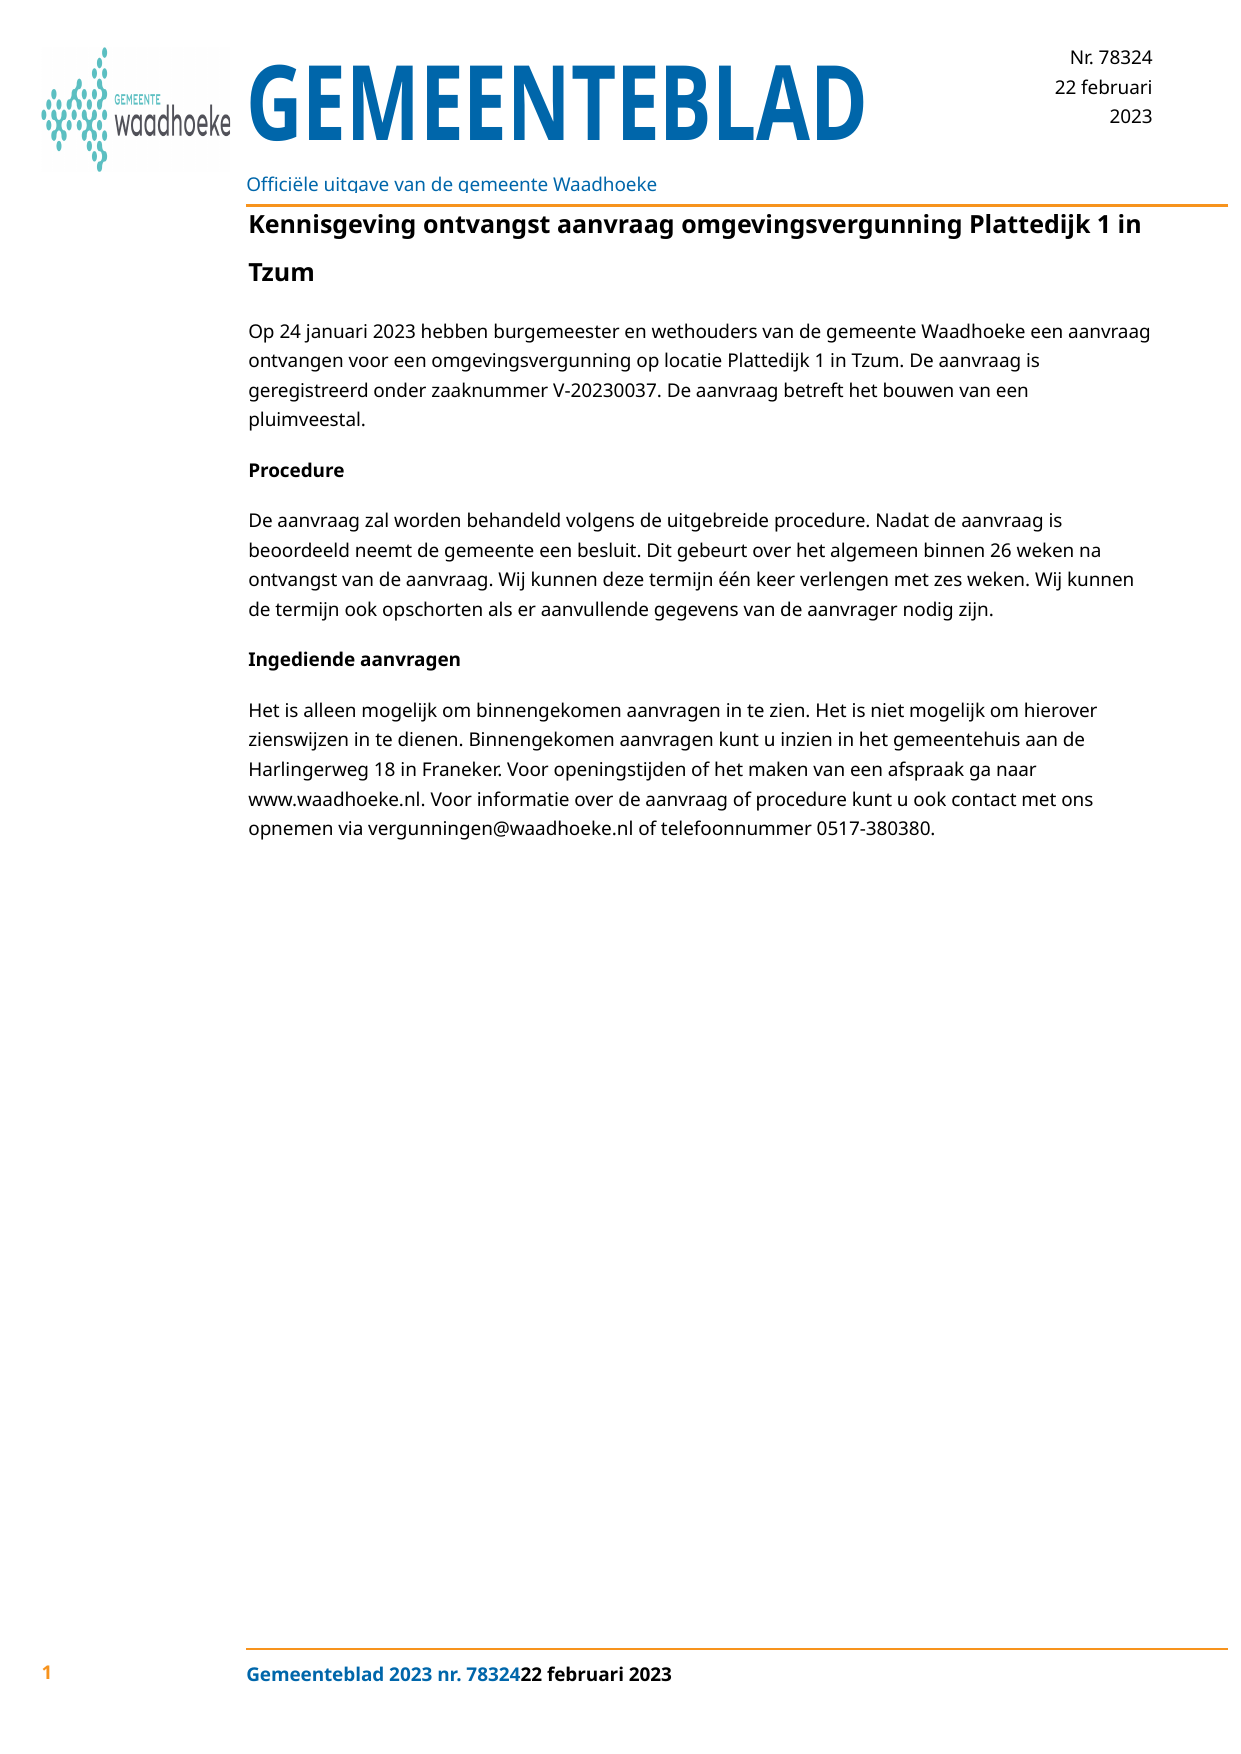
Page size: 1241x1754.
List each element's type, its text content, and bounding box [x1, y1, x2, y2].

text Procedure [248, 457, 1152, 483]
picture [41, 47, 231, 172]
text Het is alleen mogelijk om binnengekomen aanvragen in te zien. Het is niet mogelijk om hierover zienswijzen in te dienen. Binnengekomen aanvragen kunt u inzien in het gemeentehuis aan de Harlingerweg 18 in Franeker. Voor openingstijden of het maken van een afspraak ga naar www.waadhoeke.nl. Voor informatie over de aanvraag of procedure kunt u ook contact met ons opnemen via vergunningen@waadhoeke.nl of telefoonnummer 0517-380380. [248, 697, 1152, 841]
text Ingediende aanvragen [248, 647, 1152, 672]
text De aanvraag zal worden behandeld volgens de uitgebreide procedure. Nadat de aanvraag is beoordeeld neemt de gemeente een besluit. Dit gebeurt over het algemeen binnen 26 weken na ontvangst van de aanvraag. Wij kunnen deze termijn één keer verlengen met zes weken. Wij kunnen de termijn ook opschorten als er aanvullende gegevens van de aanvrager nodig zijn. [248, 507, 1152, 622]
text Kennisgeving ontvangst aanvraag omgevingsvergunning Plattedijk 1 in Tzum [248, 207, 1152, 288]
text Op 24 januari 2023 hebben burgemeester en wethouders van de gemeente Waadhoeke een aanvraag ontvangen voor een omgevingsvergunning op locatie Plattedijk 1 in Tzum. De aanvraag is geregistreerd onder zaaknummer V-20230037. De aanvraag betreft het bouwen van een pluimveestal. [248, 318, 1152, 432]
